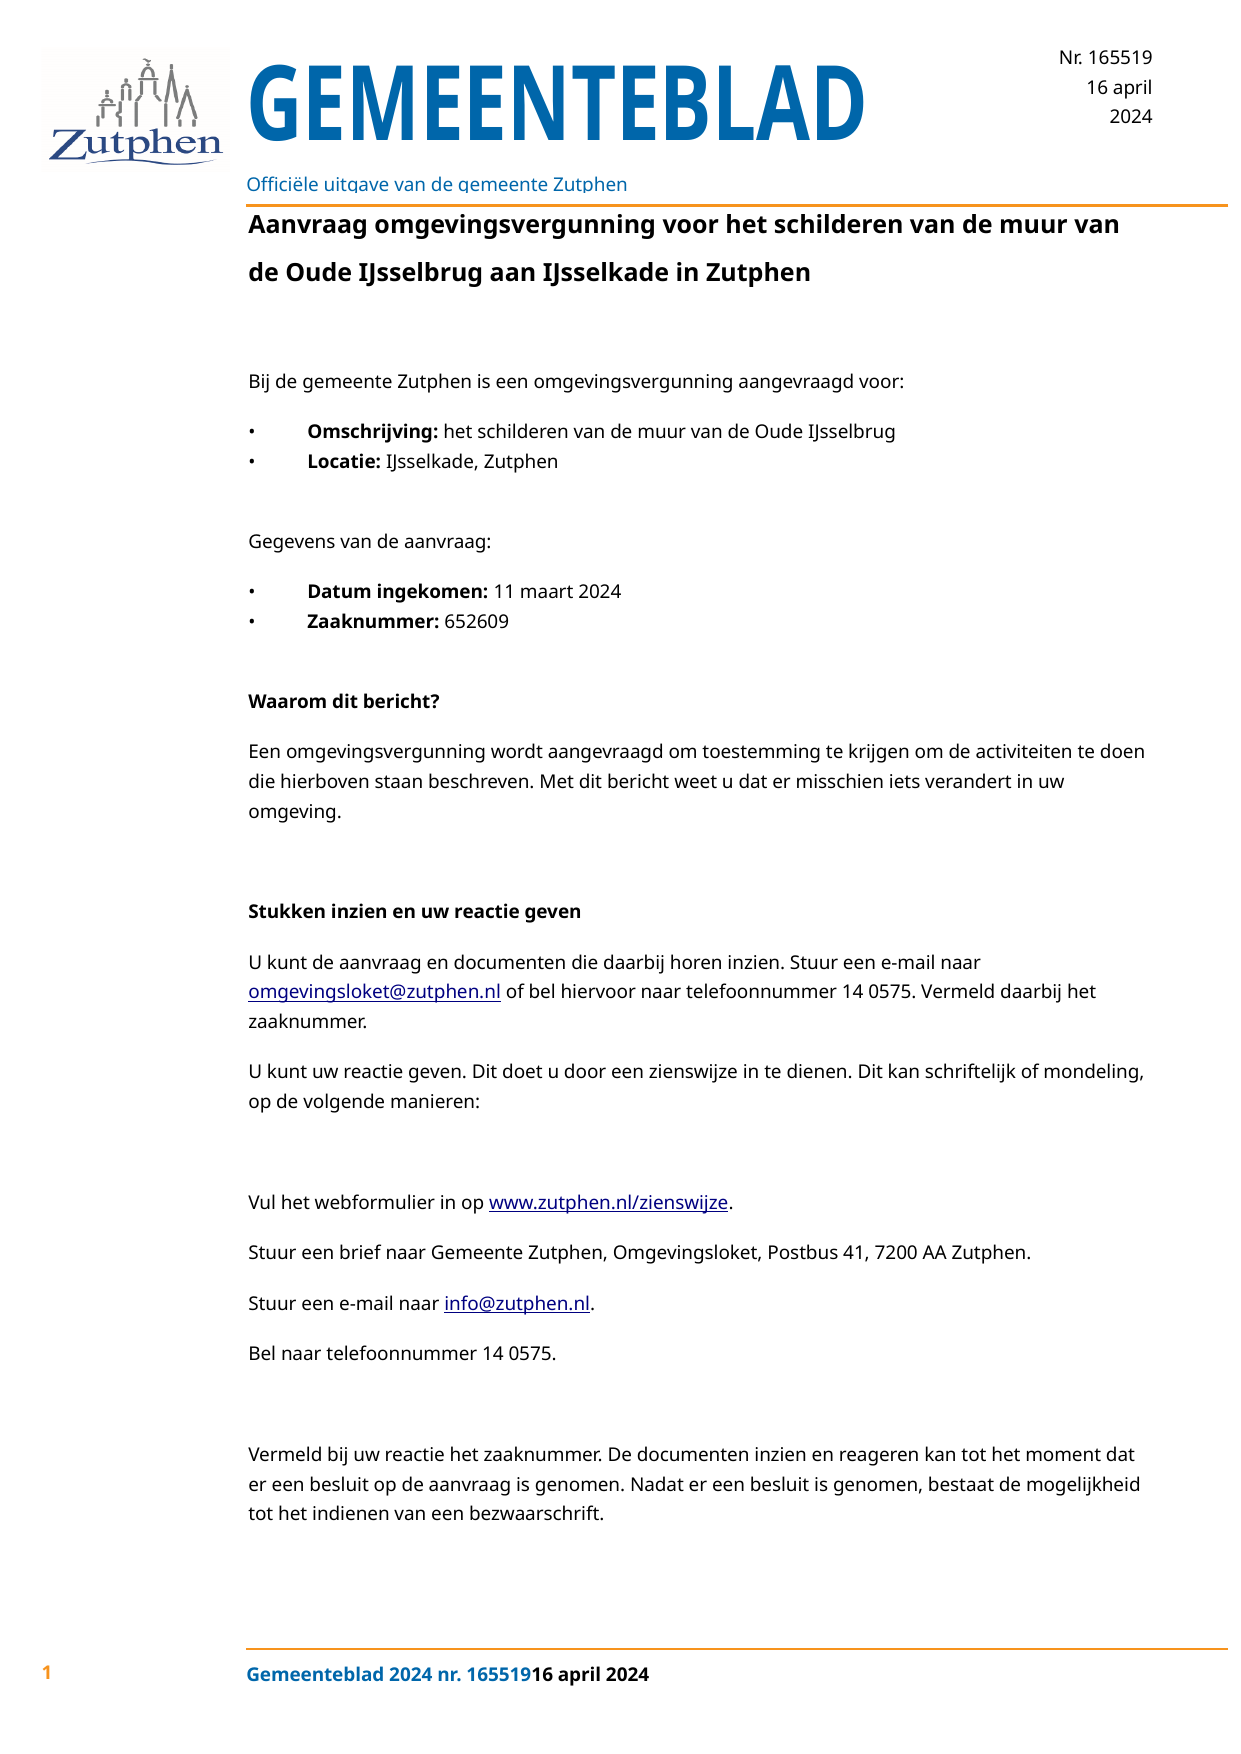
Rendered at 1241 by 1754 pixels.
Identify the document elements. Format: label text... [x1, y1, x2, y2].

text Stuur een brief naar Gemeente Zutphen, Omgevingsloket, Postbus 41, 7200 AA Zutphen. [248, 1239, 1152, 1265]
list Omschrijving: het schilderen van de muur van de Oude IJsselbrug [248, 419, 1152, 444]
picture [41, 47, 231, 172]
text Stuur een e-mail naar info@zutphen.nl. [248, 1290, 1152, 1316]
text U kunt uw reactie geven. Dit doet u door een zienswijze in te dienen. Dit kan schriftelijk of mondeling, op de volgende manieren: [248, 1059, 1152, 1114]
text Een omgevingsvergunning wordt aangevraagd om toestemming te krijgen om de activiteiten te doen die hierboven staan beschreven. Met dit bericht weet u dat er misschien iets verandert in uw omgeving. [248, 739, 1152, 824]
text U kunt de aanvraag en documenten die daarbij horen inzien. Stuur een e-mail naar omgevingsloket@zutphen.nl of bel hiervoor naar telefoonnummer 14 0575. Vermeld daarbij het zaaknummer. [248, 949, 1152, 1034]
text Gegevens van de aanvraag: [248, 528, 1152, 554]
text Bij de gemeente Zutphen is een omgevingsvergunning aangevraagd voor: [248, 368, 1152, 394]
list Locatie: IJsselkade, Zutphen [248, 448, 1152, 474]
list Zaaknummer: 652609 [248, 608, 1152, 634]
list Datum ingekomen: 11 maart 2024 [248, 579, 1152, 604]
text Vul het webformulier in op www.zutphen.nl/zienswijze. [248, 1189, 1152, 1215]
text Stukken inzien en uw reactie geven [248, 899, 1152, 924]
text Bel naar telefoonnummer 14 0575. [248, 1340, 1152, 1366]
text Aanvraag omgevingsvergunning voor het schilderen van de muur van de Oude IJsselbrug aan IJsselkade in Zutphen [248, 207, 1152, 288]
text Vermeld bij uw reactie het zaaknummer. De documenten inzien en reageren kan tot het moment dat er een besluit op de aanvraag is genomen. Nadat er een besluit is genomen, bestaat de mogelijkheid tot het indienen van een bezwaarschrift. [248, 1441, 1152, 1526]
text Waarom dit bericht? [248, 688, 1152, 714]
